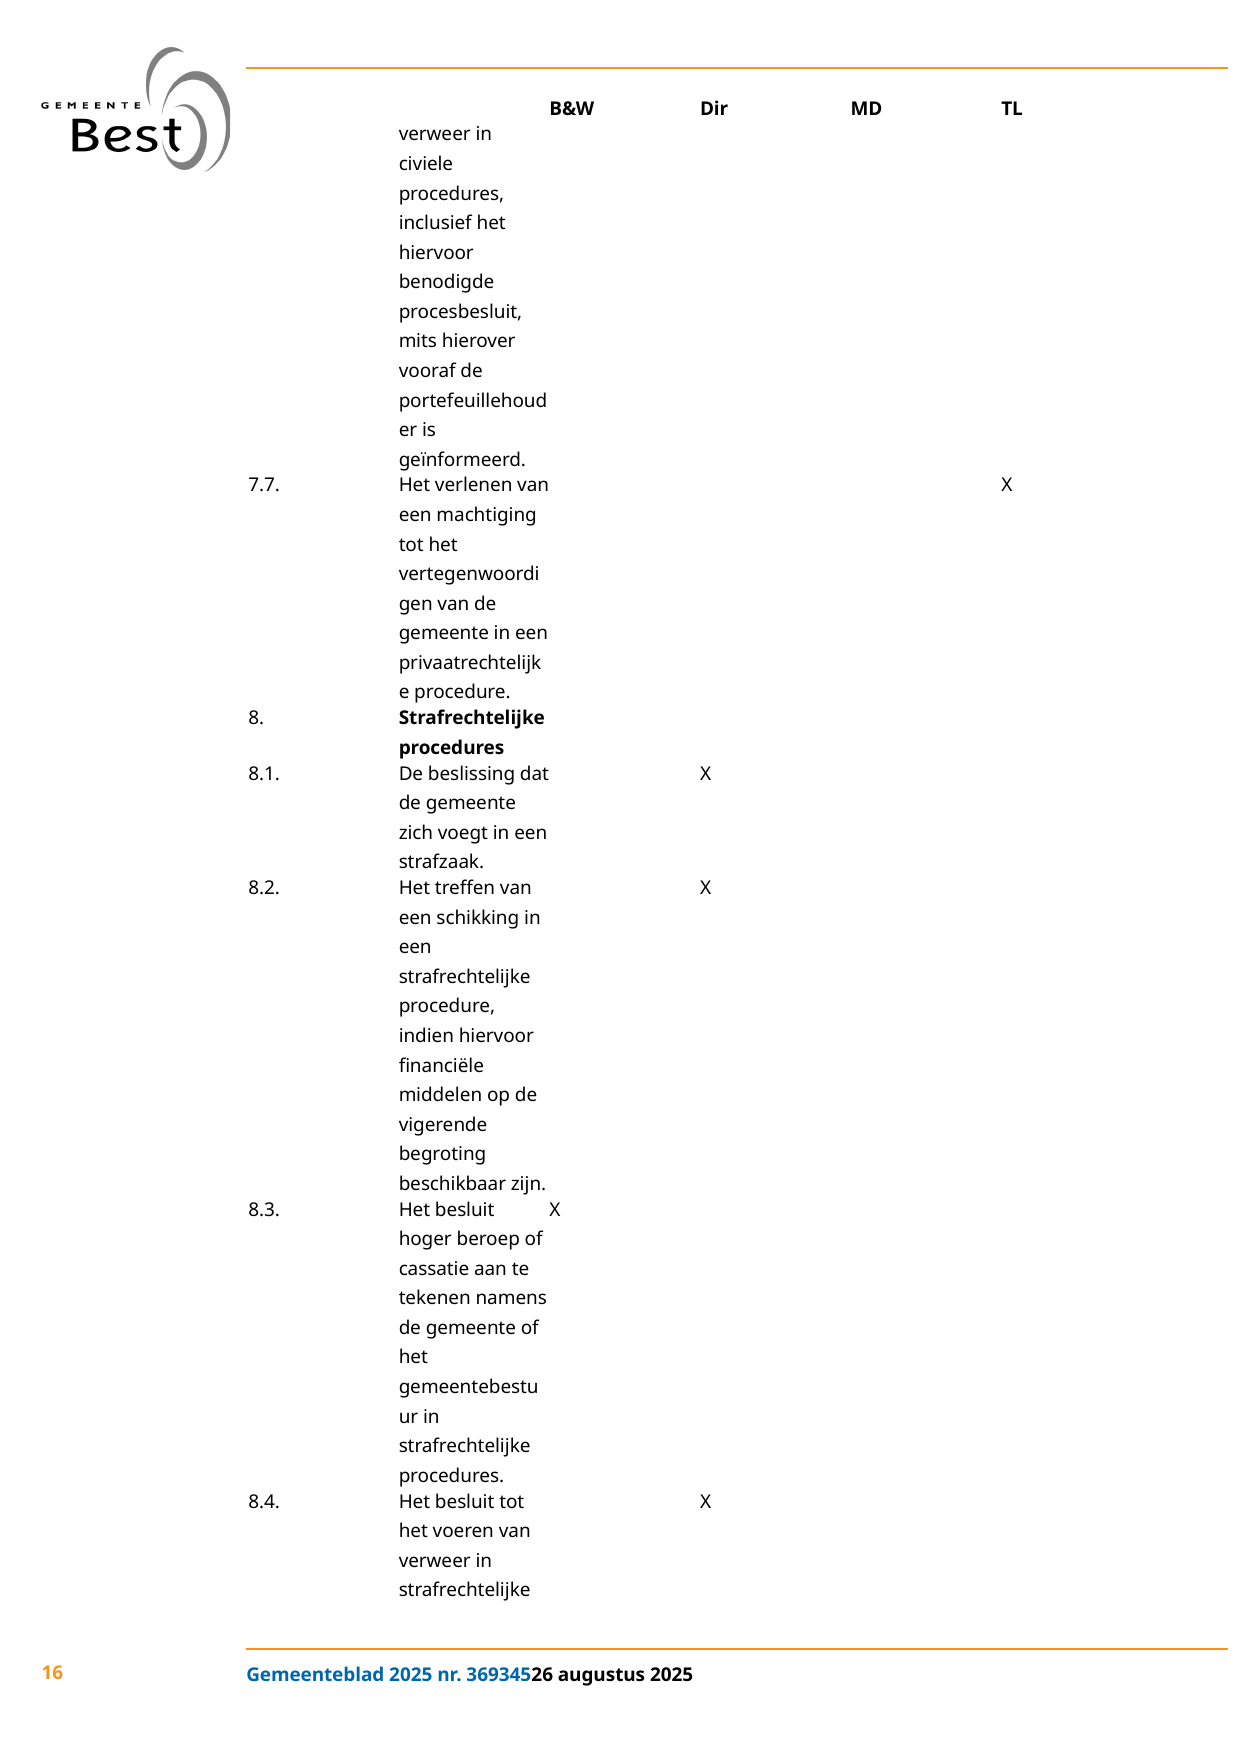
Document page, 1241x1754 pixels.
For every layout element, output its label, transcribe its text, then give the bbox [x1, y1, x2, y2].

table_cell X [700, 1488, 850, 1602]
table_cell De beslissing dat de gemeente zich voegt in een strafzaak. [399, 760, 549, 874]
table_header MD [850, 95, 1001, 121]
table_cell X [700, 760, 850, 874]
table_cell [1001, 760, 1152, 874]
table_cell 8.1. [248, 760, 398, 874]
table_cell [850, 705, 1001, 760]
table_cell [850, 1488, 1001, 1602]
table_header Dir [700, 95, 850, 121]
table_cell [1001, 1196, 1152, 1488]
picture [41, 47, 231, 172]
table_cell [549, 121, 700, 472]
table_cell 8.3. [248, 1196, 398, 1488]
table_header [248, 95, 398, 121]
table_cell Het besluit tot het voeren van verweer in strafrechtelijke [399, 1488, 549, 1602]
table_cell [549, 1488, 700, 1602]
table_cell 8.2. [248, 874, 398, 1196]
table_cell [850, 1196, 1001, 1488]
table_cell verweer in civiele procedures, inclusief het hiervoor benodigde procesbesluit, mits hierover vooraf de portefeuillehouder is geïnformeerd. [399, 121, 549, 472]
table_cell Strafrechtelijke procedures [399, 705, 549, 760]
table_cell [549, 705, 700, 760]
table_cell [850, 874, 1001, 1196]
table_cell X [1001, 472, 1152, 704]
table_cell [700, 1196, 850, 1488]
table_cell 8.4. [248, 1488, 398, 1602]
table_cell [549, 874, 700, 1196]
table_header [399, 95, 549, 121]
table_cell [700, 121, 850, 472]
table_cell [1001, 1488, 1152, 1602]
table_cell 7.7. [248, 472, 398, 704]
table_header TL [1001, 95, 1152, 121]
table_cell [1001, 705, 1152, 760]
table_cell X [700, 874, 850, 1196]
table_cell [700, 705, 850, 760]
table_cell Het besluit hoger beroep of cassatie aan te tekenen namens de gemeente of het gemeentebestuur in strafrechtelijke procedures. [399, 1196, 549, 1488]
table_cell [850, 472, 1001, 704]
table_cell [549, 760, 700, 874]
table_cell X [549, 1196, 700, 1488]
table_cell [700, 472, 850, 704]
table_cell [850, 760, 1001, 874]
table_cell Het treffen van een schikking in een strafrechtelijke procedure, indien hiervoor financiële middelen op de vigerende begroting beschikbaar zijn. [399, 874, 549, 1196]
table_cell [1001, 121, 1152, 472]
table_cell 8. [248, 705, 398, 760]
table_cell [248, 121, 398, 472]
table_cell [1001, 874, 1152, 1196]
table_cell [549, 472, 700, 704]
table_cell [850, 121, 1001, 472]
table_header B&W [549, 95, 700, 121]
table_cell Het verlenen van een machtiging tot het vertegenwoordigen van de gemeente in een privaatrechtelijke procedure. [399, 472, 549, 704]
